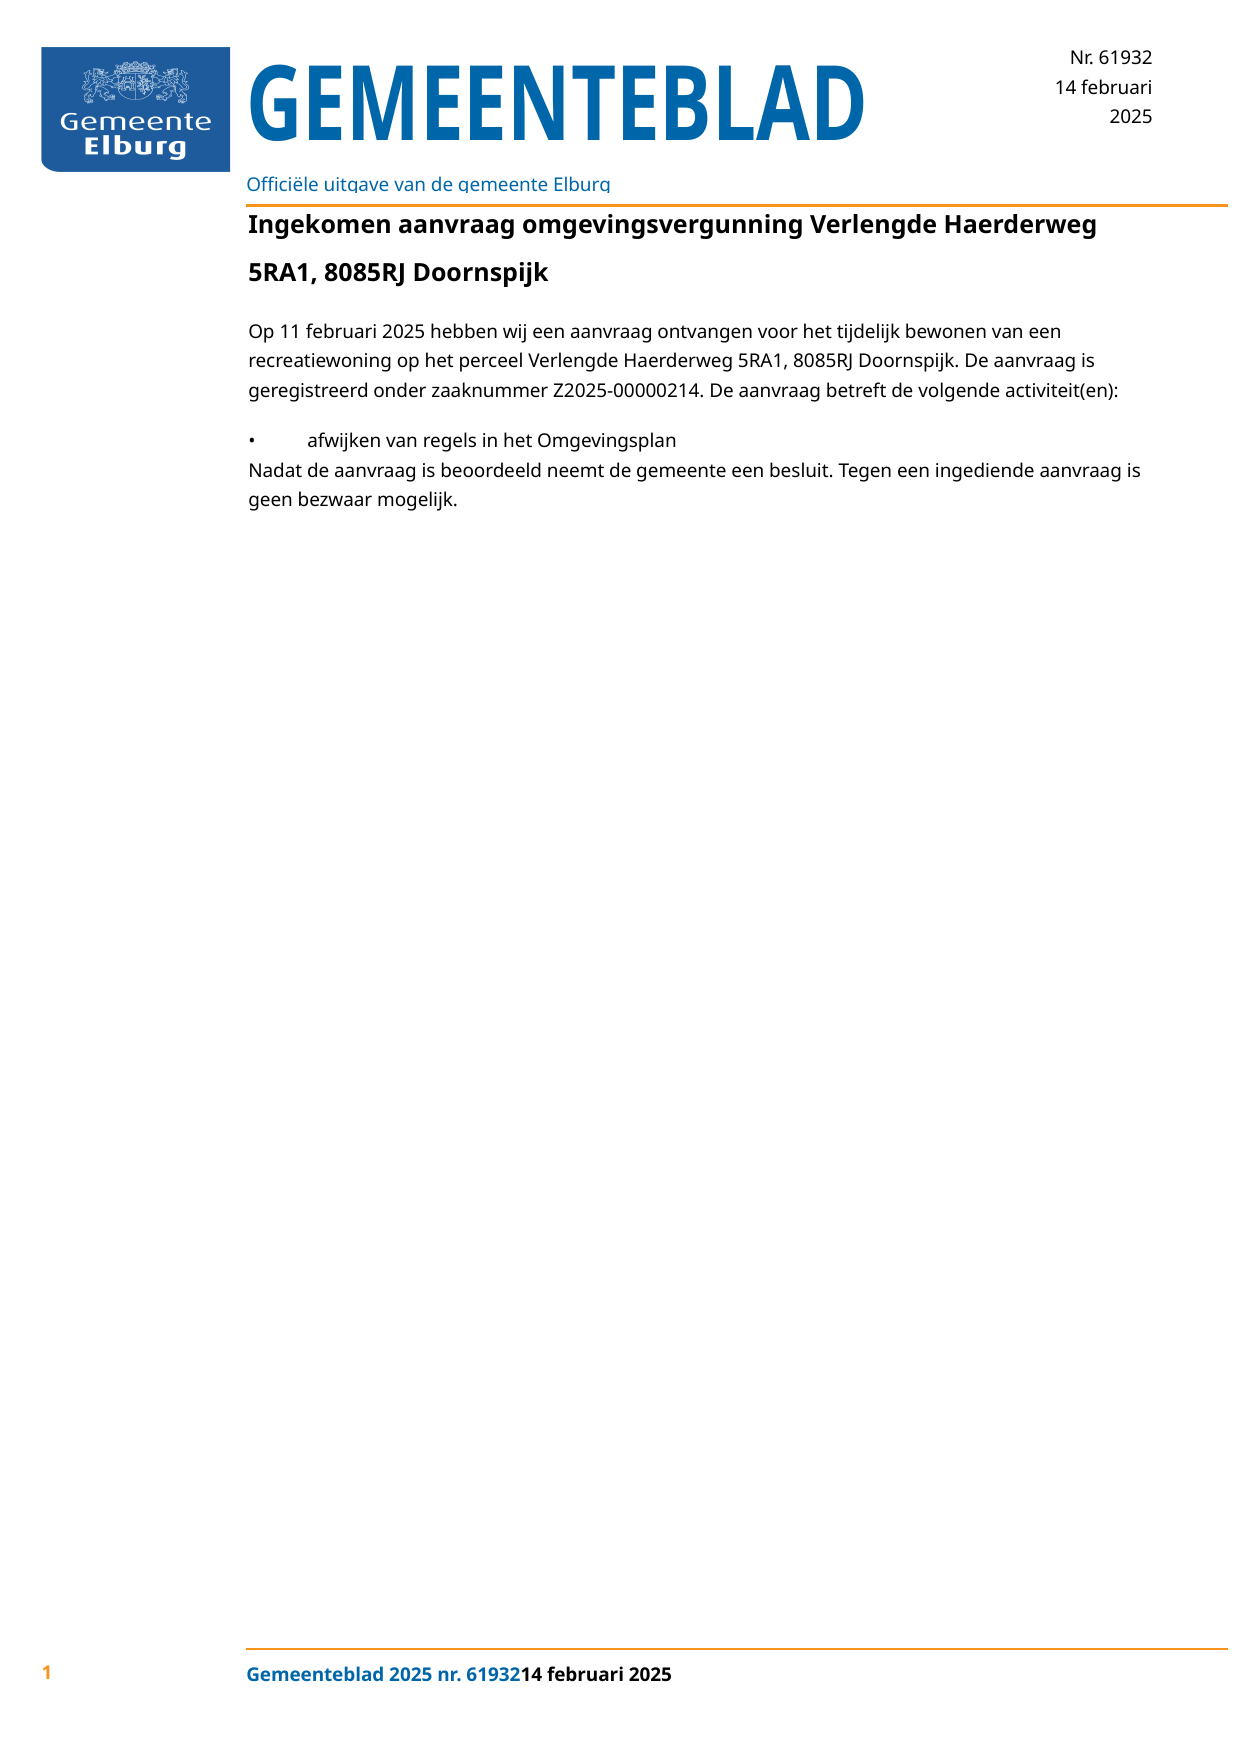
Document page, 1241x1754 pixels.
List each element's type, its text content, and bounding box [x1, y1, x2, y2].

text Ingekomen aanvraag omgevingsvergunning Verlengde Haerderweg 5RA1, 8085RJ Doornspijk [248, 207, 1152, 288]
list afwijken van regels in het Omgevingsplan [248, 427, 1152, 453]
text Op 11 februari 2025 hebben wij een aanvraag ontvangen voor het tijdelijk bewonen van een recreatiewoning op het perceel Verlengde Haerderweg 5RA1, 8085RJ Doornspijk. De aanvraag is geregistreerd onder zaaknummer Z2025-00000214. De aanvraag betreft de volgende activiteit(en): [248, 318, 1152, 403]
text Nadat de aanvraag is beoordeeld neemt de gemeente een besluit. Tegen een ingediende aanvraag is geen bezwaar mogelijk. [248, 457, 1152, 512]
picture [41, 47, 231, 172]
